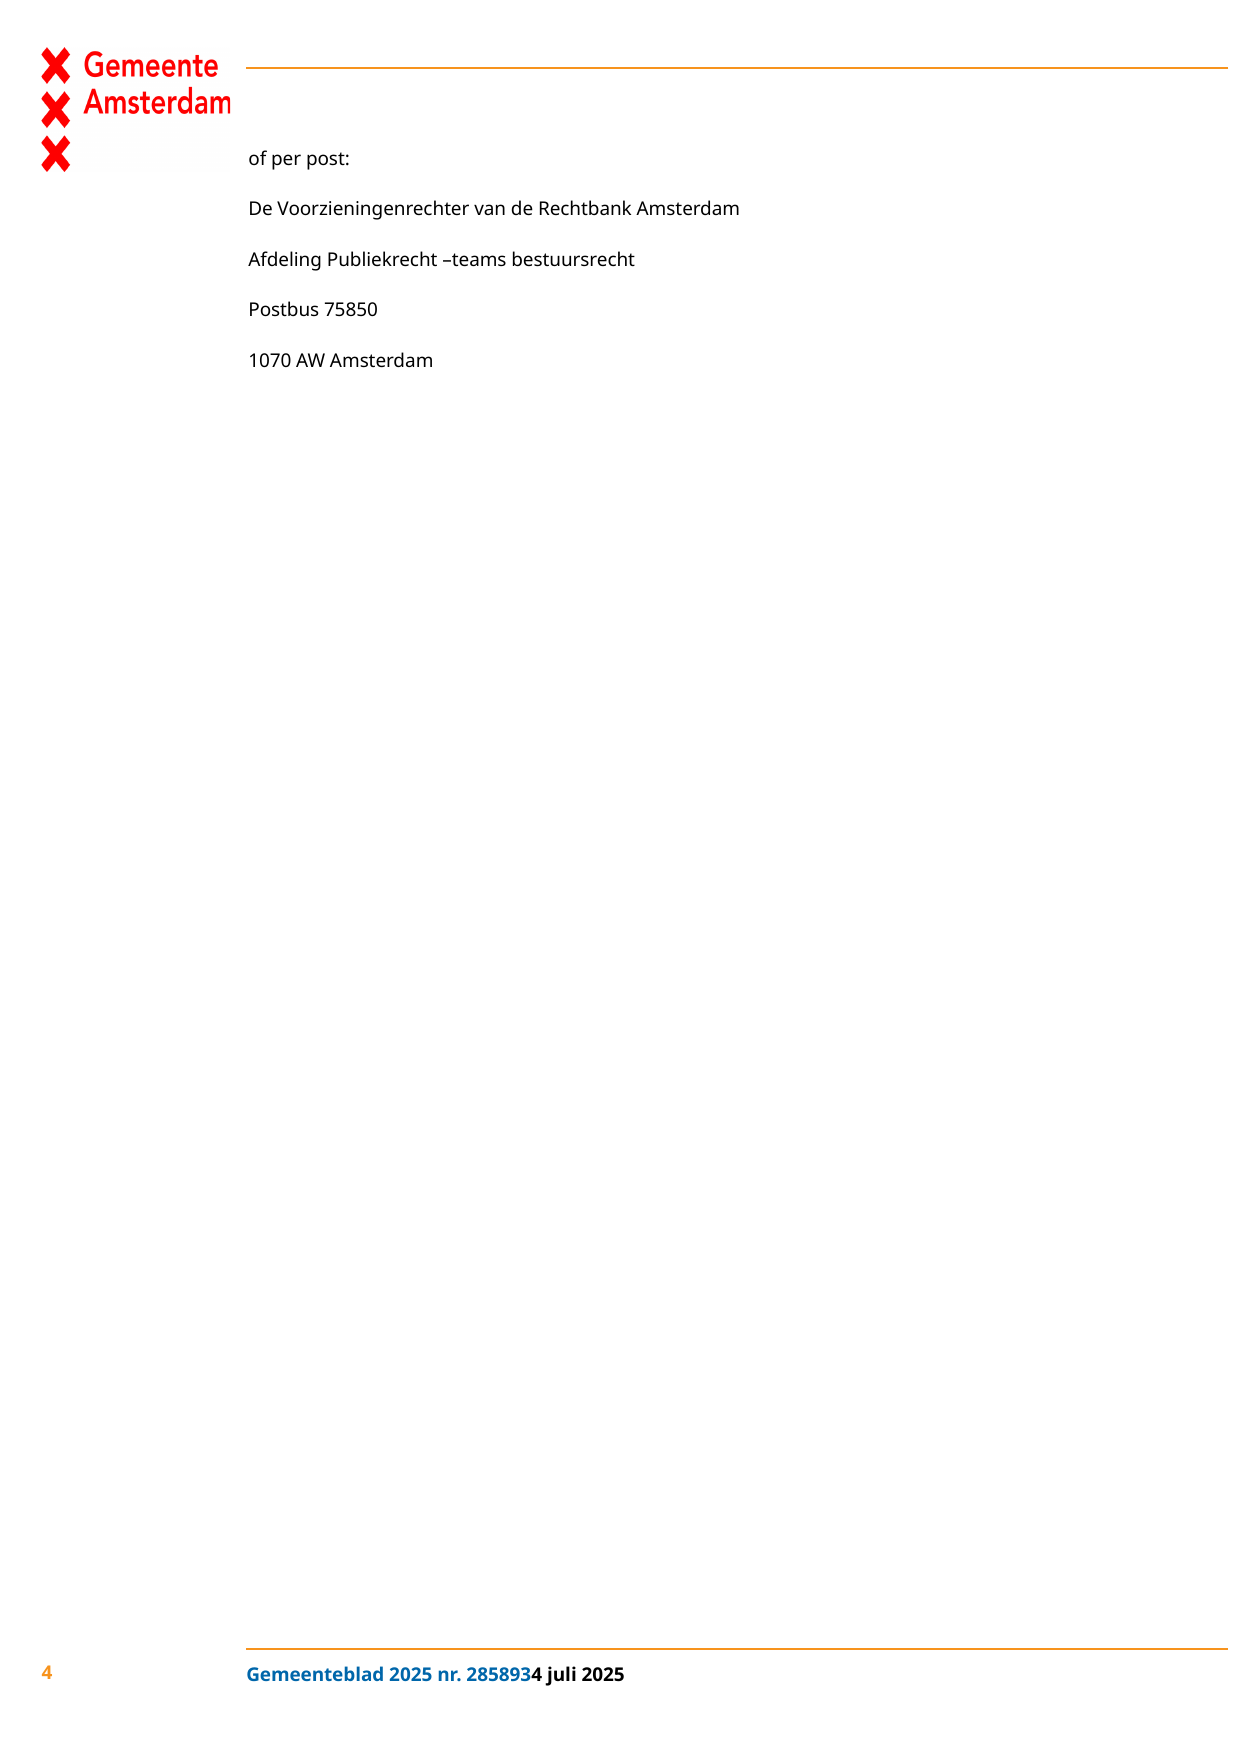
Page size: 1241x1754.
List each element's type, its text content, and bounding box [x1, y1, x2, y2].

text Postbus 75850 [248, 296, 1152, 322]
text Afdeling Publiekrecht –teams bestuursrecht [248, 246, 1152, 272]
text 1070 AW Amsterdam [248, 347, 1152, 373]
text De Voorzieningenrechter van de Rechtbank Amsterdam [248, 196, 1152, 221]
text of per post: [248, 145, 1152, 171]
picture [41, 47, 231, 172]
